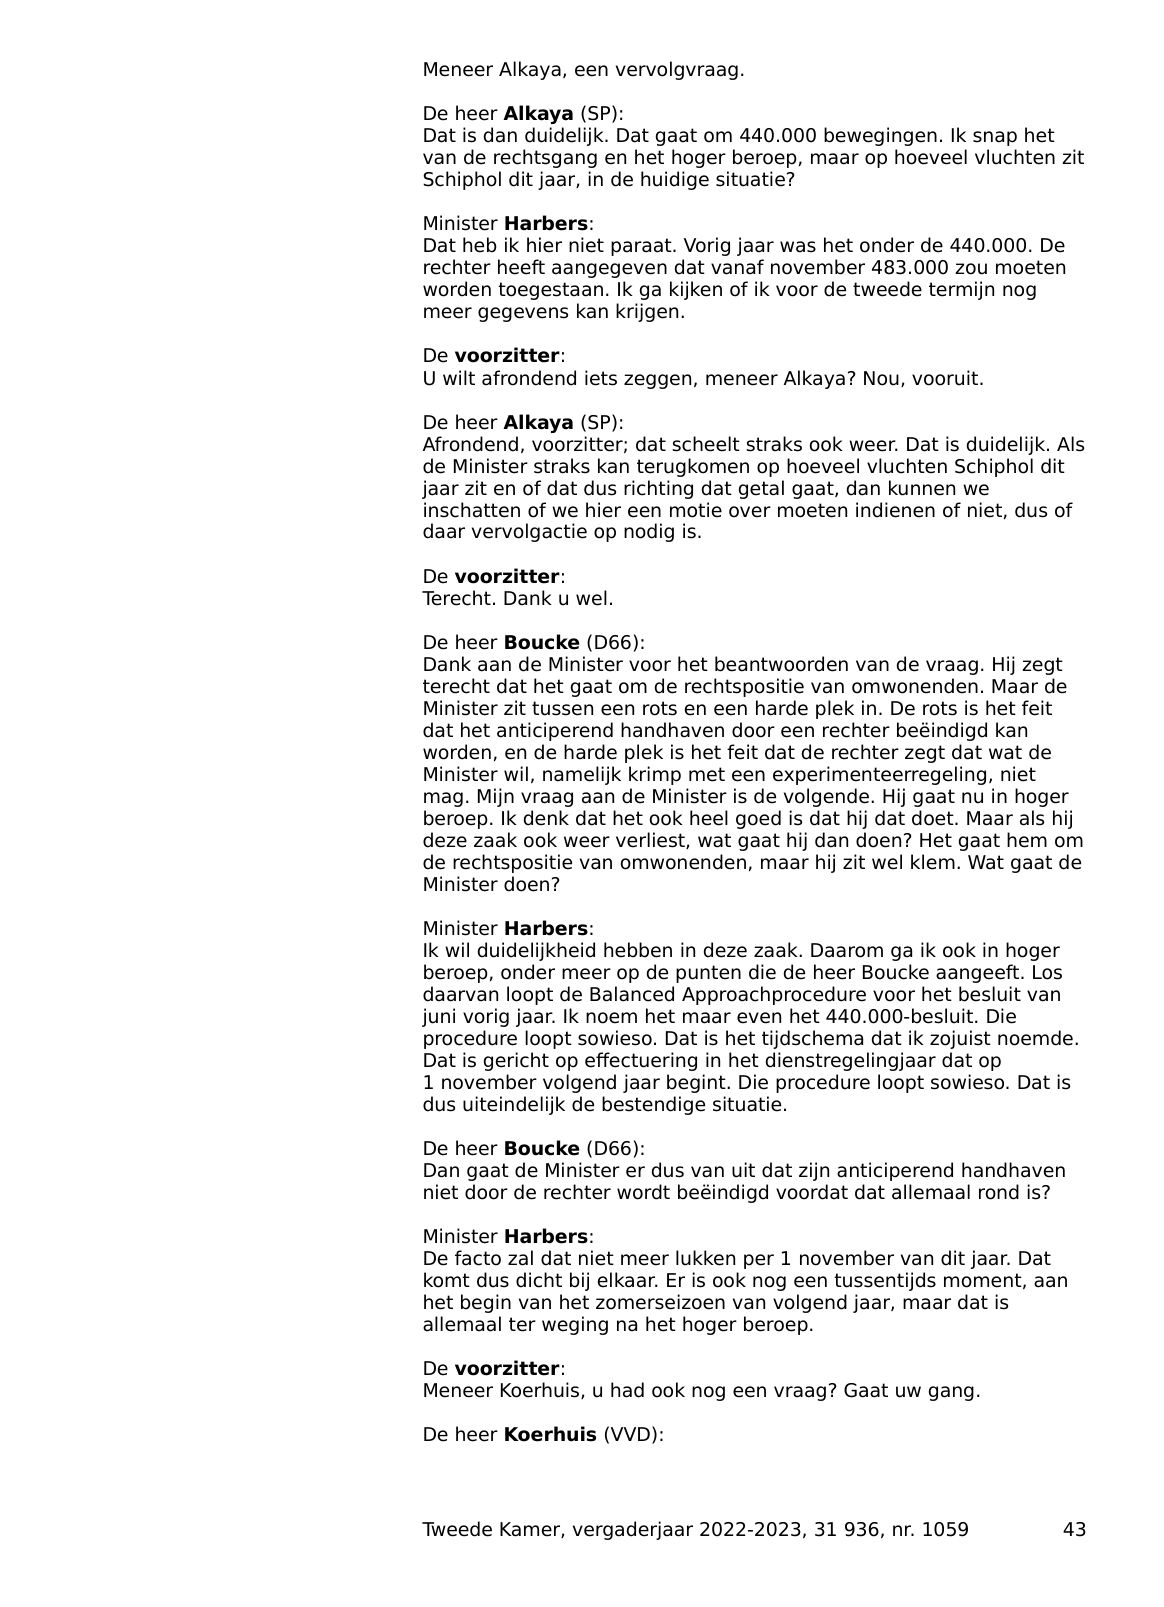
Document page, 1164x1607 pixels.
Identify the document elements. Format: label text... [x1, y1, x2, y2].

text Terecht. Dank u wel. [422, 588, 1087, 609]
text Dat is dan duidelijk. Dat gaat om 440.000 bewegingen. Ik snap het van de rechtsgang en het hoger beroep, maar op hoeveel vluchten zit Schiphol dit jaar, in de huidige situatie? [422, 125, 1087, 191]
text Meneer Koerhuis, u had ook nog een vraag? Gaat uw gang. [422, 1380, 1087, 1402]
text De voorzitter: [422, 566, 1087, 588]
text De heer Boucke (D66): [422, 1138, 1087, 1160]
text De heer Alkaya (SP): [422, 103, 1087, 125]
text Minister Harbers: [422, 918, 1087, 940]
text Dank aan de Minister voor het beantwoorden van de vraag. Hij zegt terecht dat het gaat om de rechtspositie van omwonenden. Maar de Minister zit tussen een rots en een harde plek in. De rots is het feit dat het anticiperend handhaven door een rechter beëindigd kan worden, en de harde plek is het feit dat de rechter zegt dat wat de Minister wil, namelijk krimp met een experimenteerregeling, niet mag. Mijn vraag aan de Minister is de volgende. Hij gaat nu in hoger beroep. Ik denk dat het ook heel goed is dat hij dat doet. Maar als hij deze zaak ook weer verliest, wat gaat hij dan doen? Het gaat hem om de rechtspositie van omwonenden, maar hij zit wel klem. Wat gaat de Minister doen? [422, 654, 1087, 896]
text Dan gaat de Minister er dus van uit dat zijn anticiperend handhaven niet door de rechter wordt beëindigd voordat dat allemaal rond is? [422, 1160, 1087, 1204]
text Meneer Alkaya, een vervolgvraag. [422, 59, 1087, 81]
text U wilt afrondend iets zeggen, meneer Alkaya? Nou, vooruit. [422, 367, 1087, 389]
text De voorzitter: [422, 1358, 1087, 1380]
text Ik wil duidelijkheid hebben in deze zaak. Daarom ga ik ook in hoger beroep, onder meer op de punten die de heer Boucke aangeeft. Los daarvan loopt de Balanced Approachprocedure voor het besluit van juni vorig jaar. Ik noem het maar even het 440.000-besluit. Die procedure loopt sowieso. Dat is het tijdschema dat ik zojuist noemde. Dat is gericht op effectuering in het dienstregelingjaar dat op 1 november volgend jaar begint. Die procedure loopt sowieso. Dat is dus uiteindelijk de bestendige situatie. [422, 940, 1087, 1116]
text De heer Alkaya (SP): [422, 412, 1087, 433]
text De heer Boucke (D66): [422, 632, 1087, 654]
text De heer Koerhuis (VVD): [422, 1424, 1087, 1446]
text De facto zal dat niet meer lukken per 1 november van dit jaar. Dat komt dus dicht bij elkaar. Er is ook nog een tussentijds moment, aan het begin van het zomerseizoen van volgend jaar, maar dat is allemaal ter weging na het hoger beroep. [422, 1248, 1087, 1336]
text Minister Harbers: [422, 1226, 1087, 1248]
text Afrondend, voorzitter; dat scheelt straks ook weer. Dat is duidelijk. Als de Minister straks kan terugkomen op hoeveel vluchten Schiphol dit jaar zit en of dat dus richting dat getal gaat, dan kunnen we inschatten of we hier een motie over moeten indienen of niet, dus of daar vervolgactie op nodig is. [422, 433, 1087, 543]
text Dat heb ik hier niet paraat. Vorig jaar was het onder de 440.000. De rechter heeft aangegeven dat vanaf november 483.000 zou moeten worden toegestaan. Ik ga kijken of ik voor de tweede termijn nog meer gegevens kan krijgen. [422, 235, 1087, 323]
text De voorzitter: [422, 345, 1087, 367]
text Minister Harbers: [422, 213, 1087, 235]
